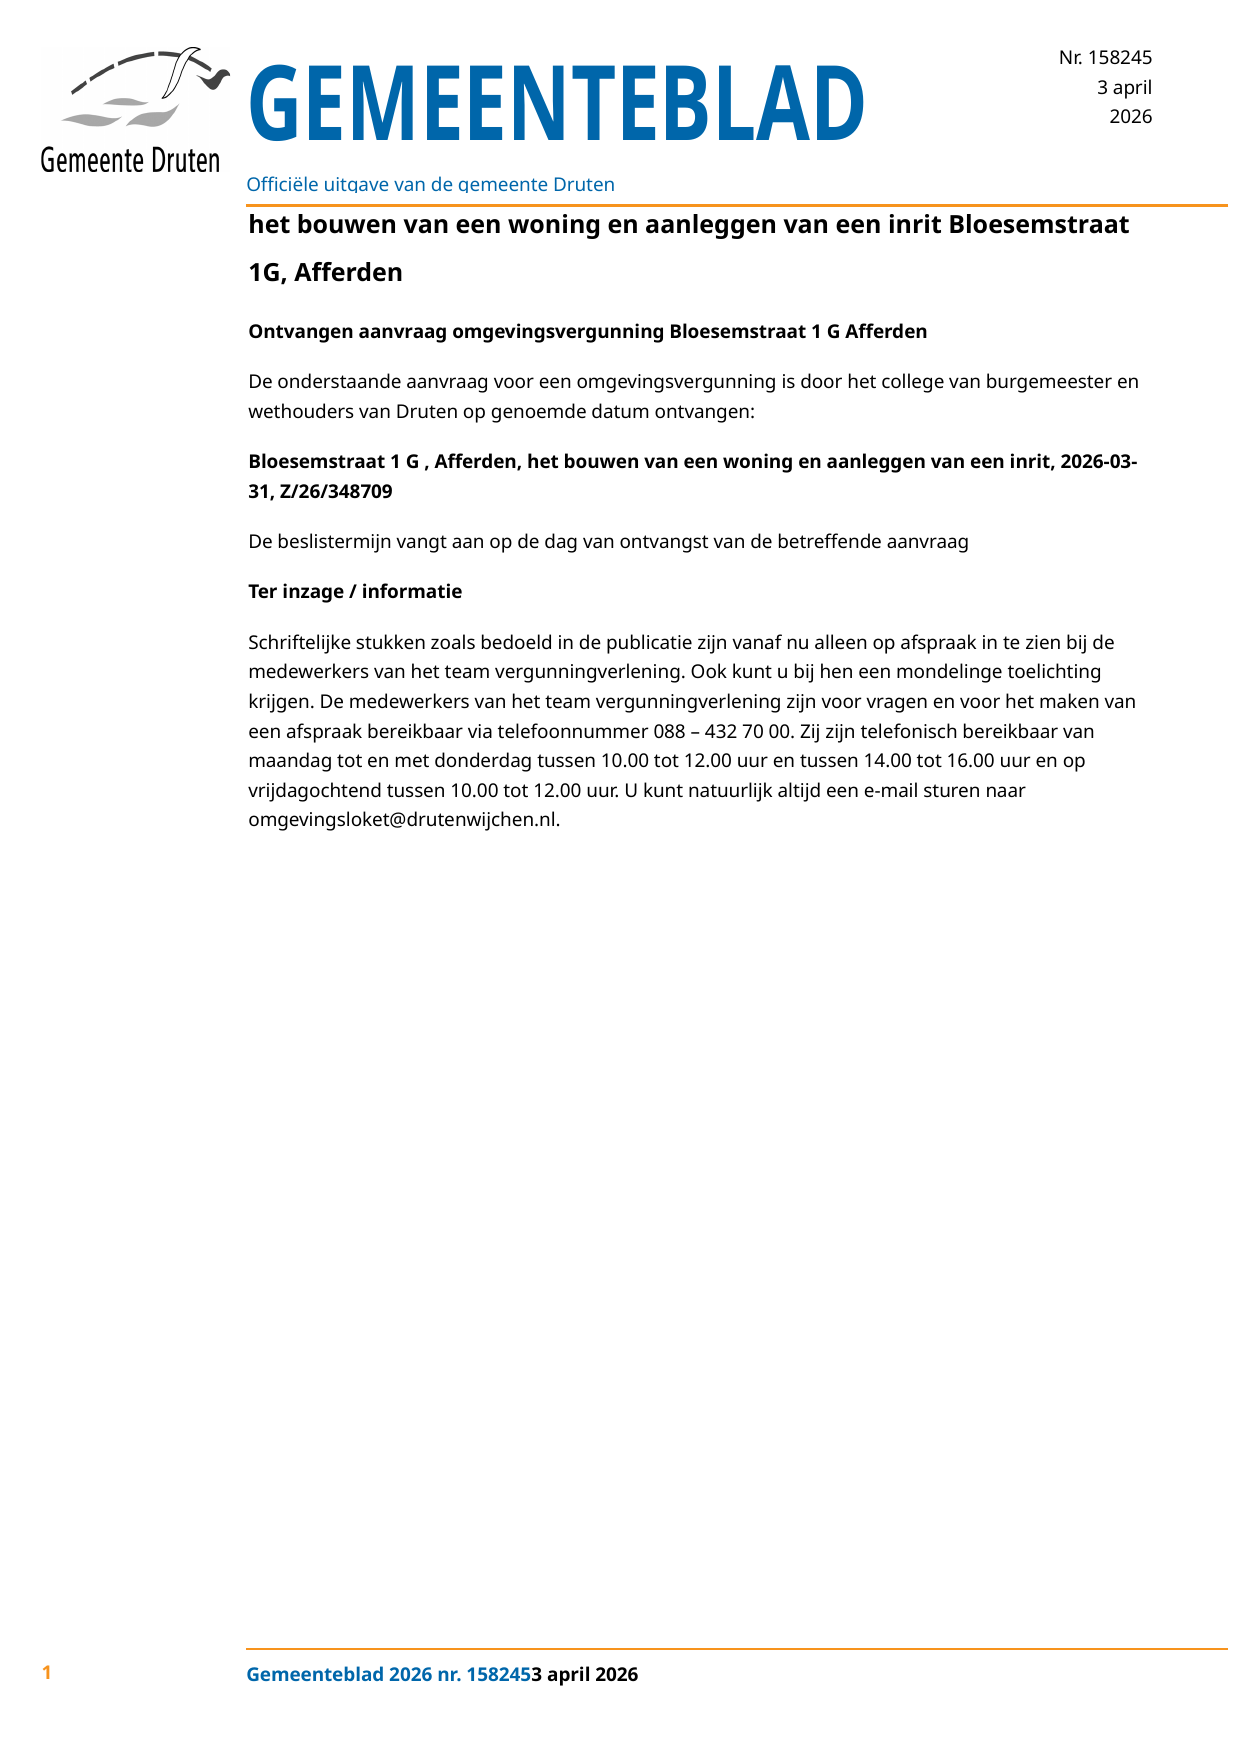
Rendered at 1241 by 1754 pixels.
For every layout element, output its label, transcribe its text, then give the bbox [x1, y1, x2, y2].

text Ontvangen aanvraag omgevingsvergunning Bloesemstraat 1 G Afferden [248, 318, 1152, 344]
text Bloesemstraat 1 G , Afferden, het bouwen van een woning en aanleggen van een inrit, 2026-03-31, Z/26/348709 [248, 448, 1152, 504]
text het bouwen van een woning en aanleggen van een inrit Bloesemstraat 1G, Afferden [248, 207, 1152, 288]
text De onderstaande aanvraag voor een omgevingsvergunning is door het college van burgemeester en wethouders van Druten op genoemde datum ontvangen: [248, 368, 1152, 424]
picture [41, 47, 231, 172]
text Schriftelijke stukken zoals bedoeld in de publicatie zijn vanaf nu alleen op afspraak in te zien bij de medewerkers van het team vergunningverlening. Ook kunt u bij hen een mondelinge toelichting krijgen. De medewerkers van het team vergunningverlening zijn voor vragen en voor het maken van een afspraak bereikbaar via telefoonnummer 088 – 432 70 00. Zij zijn telefonisch bereikbaar van maandag tot en met donderdag tussen 10.00 tot 12.00 uur en tussen 14.00 tot 16.00 uur en op vrijdagochtend tussen 10.00 tot 12.00 uur. U kunt natuurlijk altijd een e-mail sturen naar omgevingsloket@drutenwijchen.nl. [248, 629, 1152, 832]
text Ter inzage / informatie [248, 579, 1152, 604]
text De beslistermijn vangt aan op de dag van ontvangst van de betreffende aanvraag [248, 528, 1152, 554]
